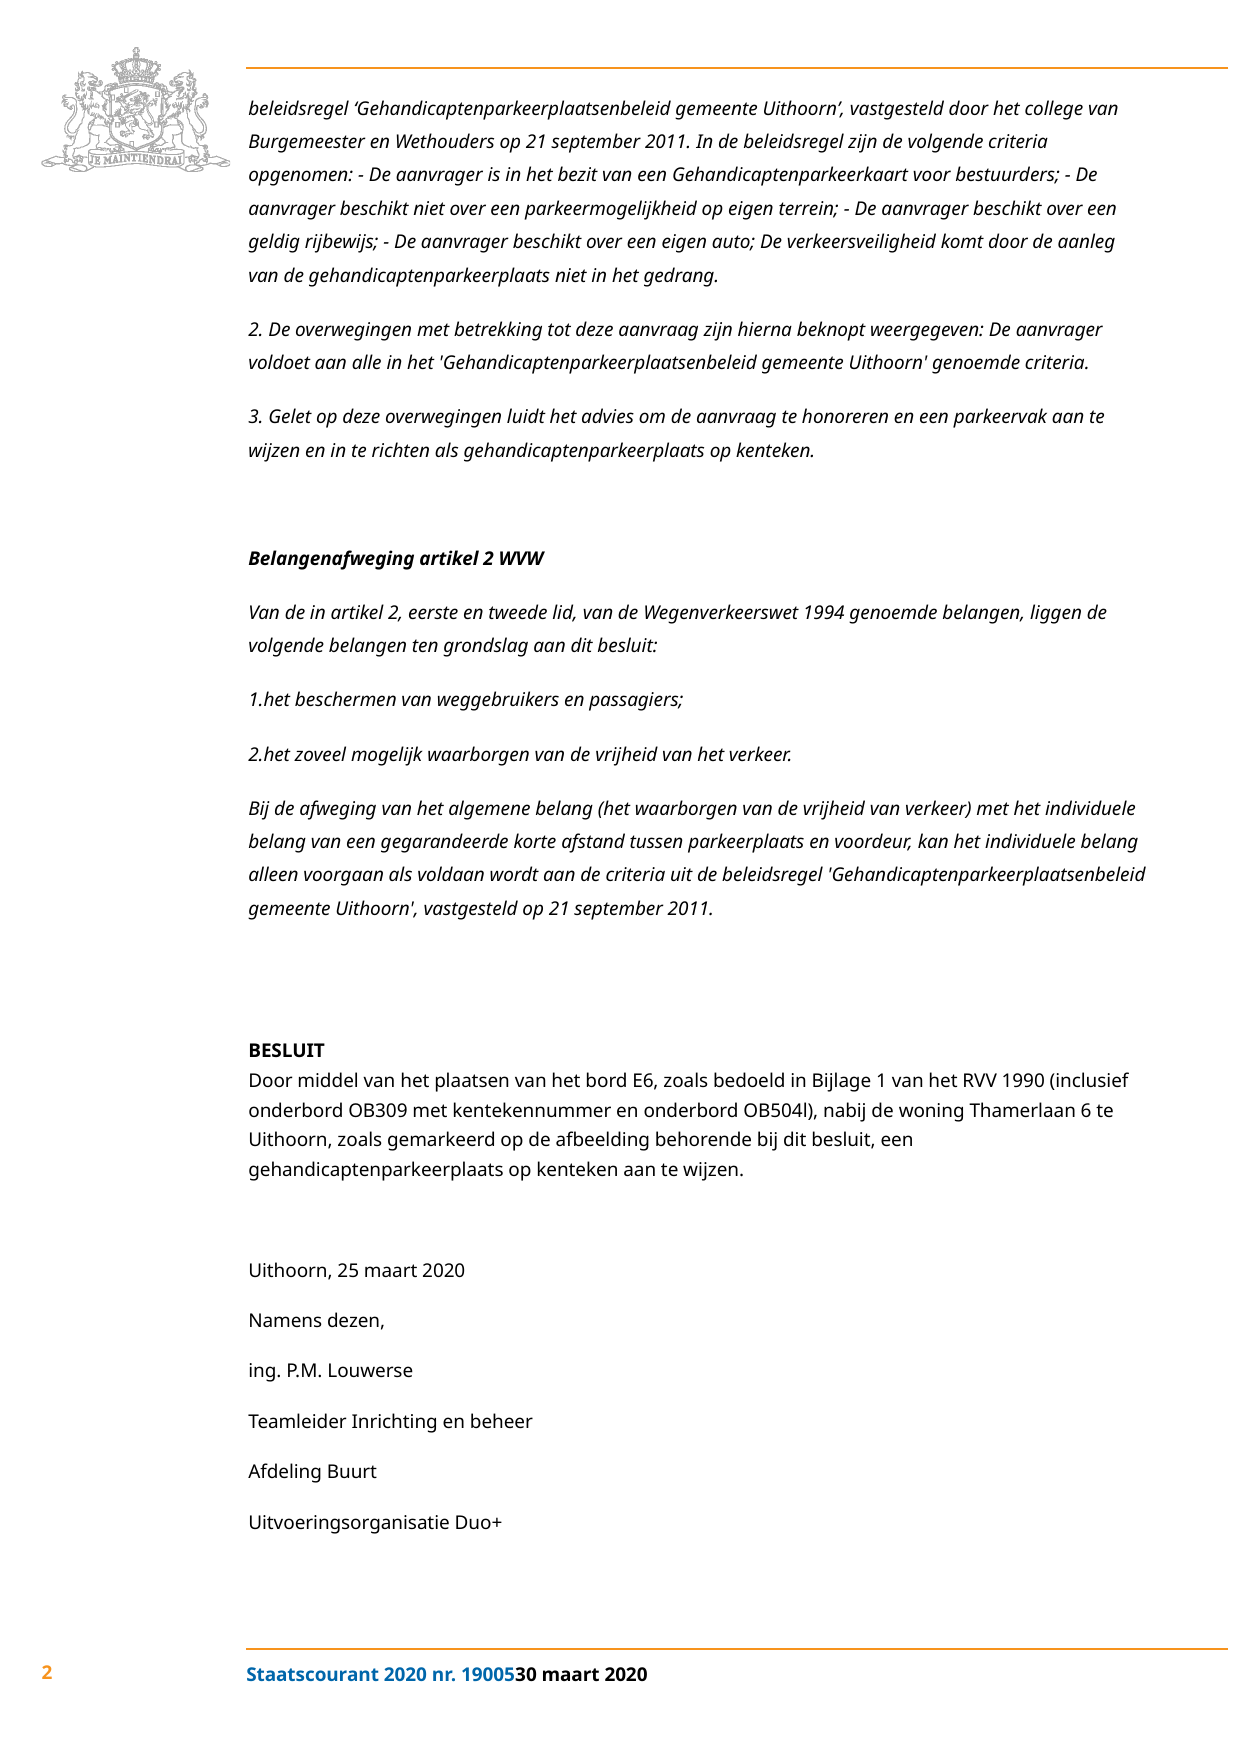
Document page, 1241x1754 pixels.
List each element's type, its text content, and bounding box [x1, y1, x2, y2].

text ing. P.M. Louwerse [248, 1358, 1152, 1383]
text Teamleider Inrichting en beheer [248, 1408, 1152, 1434]
text Uithoorn, 25 maart 2020 [248, 1257, 1152, 1282]
text Bij de afweging van het algemene belang (het waarborgen van de vrijheid van verkeer) met het individuele belang van een gegarandeerde korte afstand tussen parkeerplaats en voordeur, kan het individuele belang alleen voorgaan als voldaan wordt aan de criteria uit de beleidsregel 'Gehandicaptenparkeerplaatsenbeleid gemeente Uithoorn', vastgesteld op 21 september 2011. [248, 795, 1152, 921]
text beleidsregel ‘Gehandicaptenparkeerplaatsenbeleid gemeente Uithoorn’, vastgesteld door het college van Burgemeester en Wethouders op 21 september 2011. In de beleidsregel zijn de volgende criteria opgenomen: - De aanvrager is in het bezit van een Gehandicaptenparkeerkaart voor bestuurders; - De aanvrager beschikt niet over een parkeermogelijkheid op eigen terrein; - De aanvrager beschikt over een geldig rijbewijs; - De aanvrager beschikt over een eigen auto; De verkeersveiligheid komt door de aanleg van de gehandicaptenparkeerplaats niet in het gedrang. [248, 95, 1152, 288]
text Door middel van het plaatsen van het bord E6, zoals bedoeld in Bijlage 1 van het RVV 1990 (inclusief onderbord OB309 met kentekennummer en onderbord OB504l), nabij de woning Thamerlaan 6 te Uithoorn, zoals gemarkeerd op de afbeelding behorende bij dit besluit, een gehandicaptenparkeerplaats op kenteken aan te wijzen. [248, 1067, 1152, 1182]
text Uitvoeringsorganisatie Duo+ [248, 1509, 1152, 1534]
text 2.het zoveel mogelijk waarborgen van de vrijheid van het verkeer. [248, 741, 1152, 766]
text BESLUIT [248, 1038, 1152, 1063]
text Belangenafweging artikel 2 WVW [248, 545, 1152, 571]
text Afdeling Buurt [248, 1458, 1152, 1484]
text 1.het beschermen van weggebruikers en passagiers; [248, 687, 1152, 712]
text Van de in artikel 2, eerste en tweede lid, van de Wegenverkeerswet 1994 genoemde belangen, liggen de volgende belangen ten grondslag aan dit besluit: [248, 599, 1152, 658]
text 2. De overwegingen met betrekking tot deze aanvraag zijn hierna beknopt weergegeven: De aanvrager voldoet aan alle in het 'Gehandicaptenparkeerplaatsenbeleid gemeente Uithoorn' genoemde criteria. [248, 316, 1152, 375]
text 3. Gelet op deze overwegingen luidt het advies om de aanvraag te honoreren en een parkeervak aan te wijzen en in te richten als gehandicaptenparkeerplaats op kenteken. [248, 403, 1152, 463]
text Namens dezen, [248, 1307, 1152, 1333]
picture [41, 47, 231, 172]
